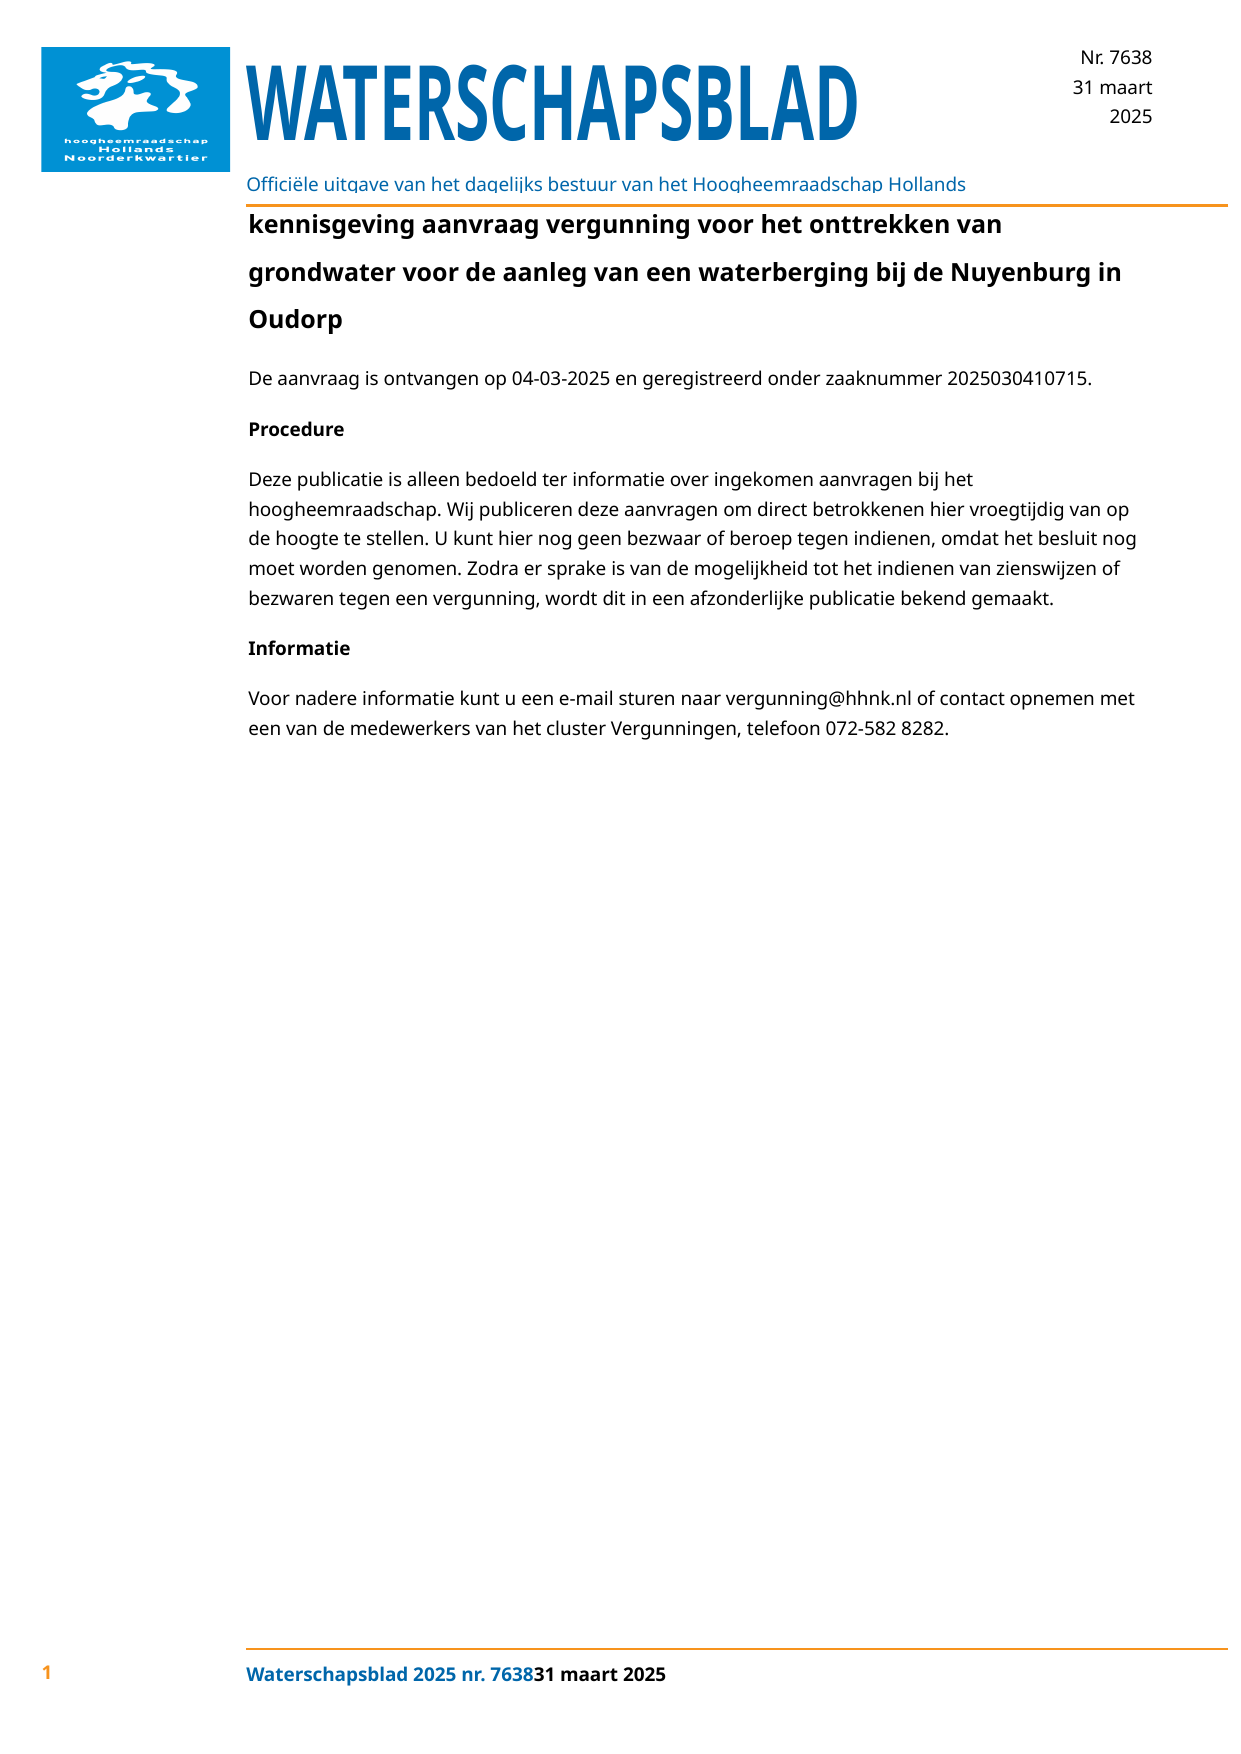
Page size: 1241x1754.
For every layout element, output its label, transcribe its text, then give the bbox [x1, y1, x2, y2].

picture [88, 87, 157, 130]
text Informatie [248, 635, 1152, 661]
text kennisgeving aanvraag vergunning voor het onttrekken van grondwater voor de aanleg van een waterberging bij de Nuyenburg in Oudorp [248, 207, 1152, 336]
text Deze publicatie is alleen bedoeld ter informatie over ingekomen aanvragen bij het hoogheemraadschap. Wij publiceren deze aanvragen om direct betrokkenen hier vroegtijdig van op de hoogte te stellen. U kunt hier nog geen bezwaar of beroep tegen indienen, omdat het besluit nog moet worden genomen. Zodra er sprake is van de mogelijkheid tot het indienen van zienswijzen of bezwaren tegen een vergunning, wordt dit in een afzonderlijke publicatie bekend gemaakt. [248, 466, 1152, 610]
text Procedure [248, 416, 1152, 442]
text De aanvraag is ontvangen op 04-03-2025 en geregistreerd onder zaaknummer 2025030410715. [248, 366, 1152, 391]
text Voor nadere informatie kunt u een e-mail sturen naar vergunning@hhnk.nl of contact opnemen met een van de medewerkers van het cluster Vergunningen, telefoon 072-582 8282. [248, 686, 1152, 741]
picture [78, 64, 122, 99]
picture [129, 76, 144, 82]
picture [118, 62, 197, 112]
